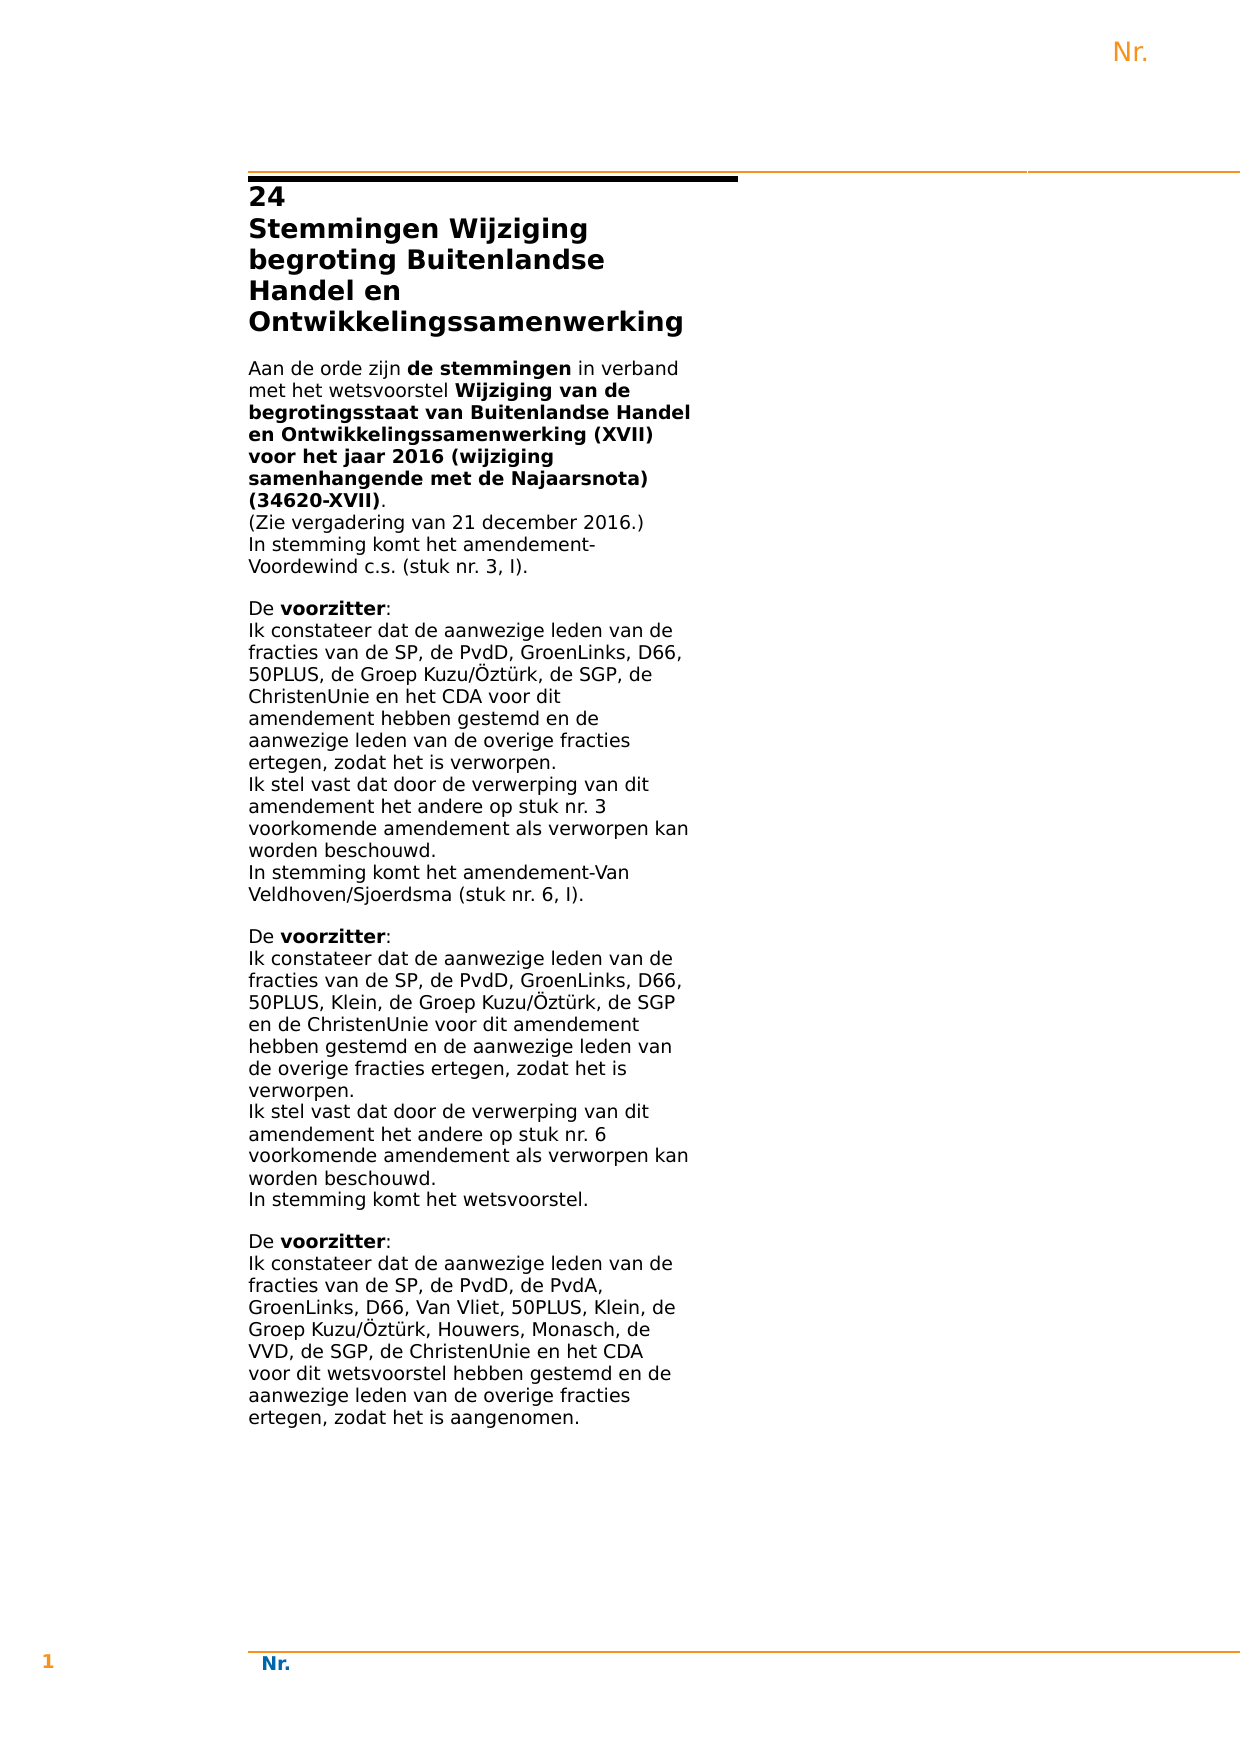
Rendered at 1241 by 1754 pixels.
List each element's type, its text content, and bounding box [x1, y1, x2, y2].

text Ik stel vast dat door de verwerping van dit amendement het andere op stuk nr. 3 voorkomende amendement als verworpen kan worden beschouwd. [248, 774, 691, 862]
text De voorzitter: [248, 926, 691, 948]
text Ik stel vast dat door de verwerping van dit amendement het andere op stuk nr. 6 voorkomende amendement als verworpen kan worden beschouwd. [248, 1101, 691, 1189]
text (Zie vergadering van 21 december 2016.) [248, 512, 691, 534]
text Ik constateer dat de aanwezige leden van de fracties van de SP, de PvdD, GroenLinks, D66, 50PLUS, Klein, de Groep Kuzu/Öztürk, de SGP en de ChristenUnie voor dit amendement hebben gestemd en de aanwezige leden van de overige fracties ertegen, zodat het is verworpen. [248, 948, 691, 1101]
text In stemming komt het amendement-Voordewind c.s. (stuk nr. 3, I). [248, 534, 691, 578]
text De voorzitter: [248, 598, 691, 620]
text In stemming komt het amendement-Van Veldhoven/Sjoerdsma (stuk nr. 6, I). [248, 862, 691, 906]
text De voorzitter: [248, 1231, 691, 1253]
text In stemming komt het wetsvoorstel. [248, 1189, 691, 1211]
text Ik constateer dat de aanwezige leden van de fracties van de SP, de PvdD, de PvdA, GroenLinks, D66, Van Vliet, 50PLUS, Klein, de Groep Kuzu/Öztürk, Houwers, Monasch, de VVD, de SGP, de ChristenUnie en het CDA voor dit wetsvoorstel hebben gestemd en de aanwezige leden van de overige fracties ertegen, zodat het is aangenomen. [248, 1253, 691, 1429]
text Aan de orde zijn de stemmingen in verband met het wetsvoorstel Wijziging van de begrotingsstaat van Buitenlandse Handel en Ontwikkelingssamenwerking (XVII) voor het jaar 2016 (wijziging samenhangende met de Najaarsnota) (34620-XVII). [248, 358, 691, 512]
title 24 Stemmingen Wijziging begroting Buitenlandse Handel en Ontwikkelingssamenwerking [248, 182, 691, 338]
text Ik constateer dat de aanwezige leden van de fracties van de SP, de PvdD, GroenLinks, D66, 50PLUS, de Groep Kuzu/Öztürk, de SGP, de ChristenUnie en het CDA voor dit amendement hebben gestemd en de aanwezige leden van de overige fracties ertegen, zodat het is verworpen. [248, 620, 691, 774]
